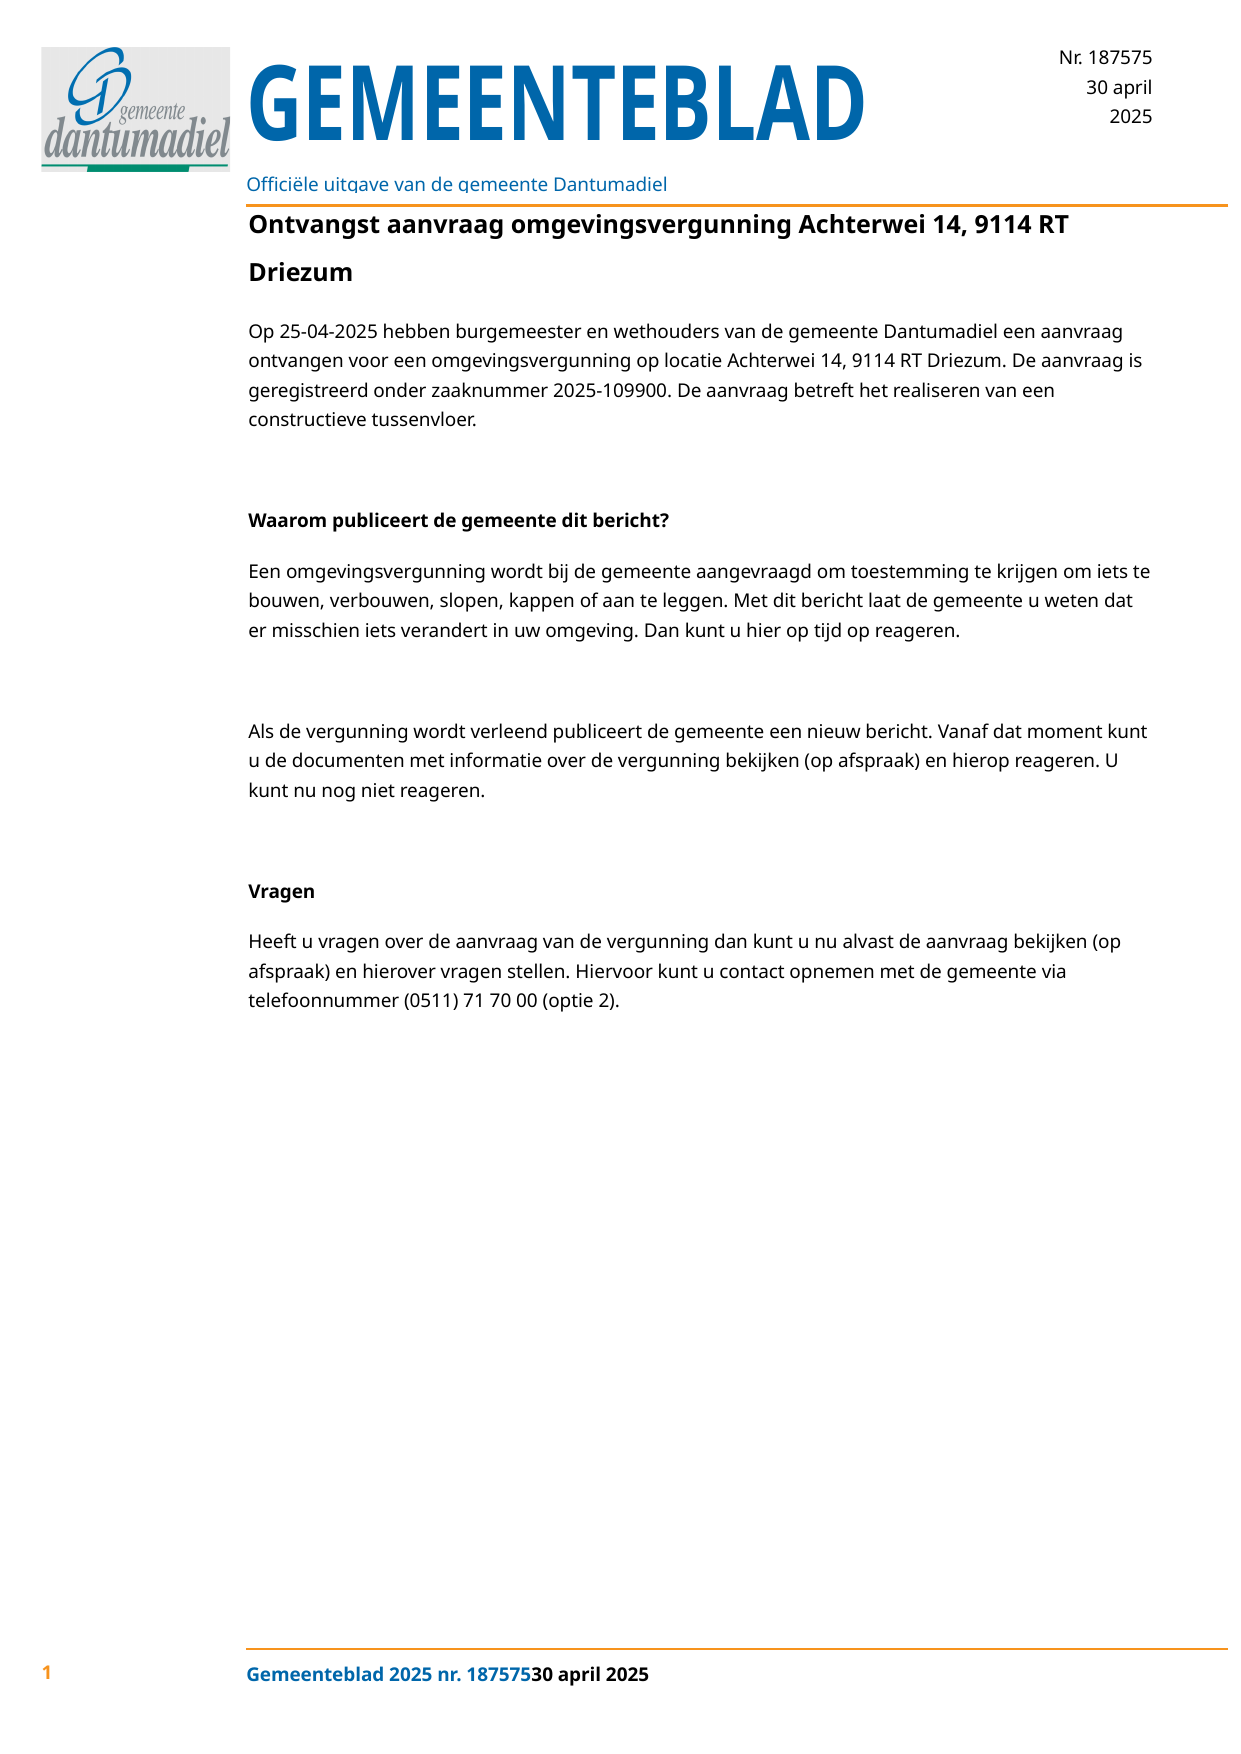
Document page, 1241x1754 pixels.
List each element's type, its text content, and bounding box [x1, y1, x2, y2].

text Op 25-04-2025 hebben burgemeester en wethouders van de gemeente Dantumadiel een aanvraag ontvangen voor een omgevingsvergunning op locatie Achterwei 14, 9114 RT Driezum. De aanvraag is geregistreerd onder zaaknummer 2025-109900. De aanvraag betreft het realiseren van een constructieve tussenvloer. [248, 318, 1152, 432]
text Waarom publiceert de gemeente dit bericht? [248, 507, 1152, 533]
text Heeft u vragen over de aanvraag van de vergunning dan kunt u nu alvast de aanvraag bekijken (op afspraak) en hierover vragen stellen. Hiervoor kunt u contact opnemen met de gemeente via telefoonnummer (0511) 71 70 00 (optie 2). [248, 928, 1152, 1013]
picture [41, 47, 231, 172]
text Een omgevingsvergunning wordt bij de gemeente aangevraagd om toestemming te krijgen om iets te bouwen, verbouwen, slopen, kappen of aan te leggen. Met dit bericht laat de gemeente u weten dat er misschien iets verandert in uw omgeving. Dan kunt u hier op tijd op reageren. [248, 558, 1152, 643]
text Vragen [248, 878, 1152, 904]
text Ontvangst aanvraag omgevingsvergunning Achterwei 14, 9114 RT Driezum [248, 207, 1152, 288]
text Als de vergunning wordt verleend publiceert de gemeente een nieuw bericht. Vanaf dat moment kunt u de documenten met informatie over de vergunning bekijken (op afspraak) en hierop reageren. U kunt nu nog niet reageren. [248, 718, 1152, 803]
